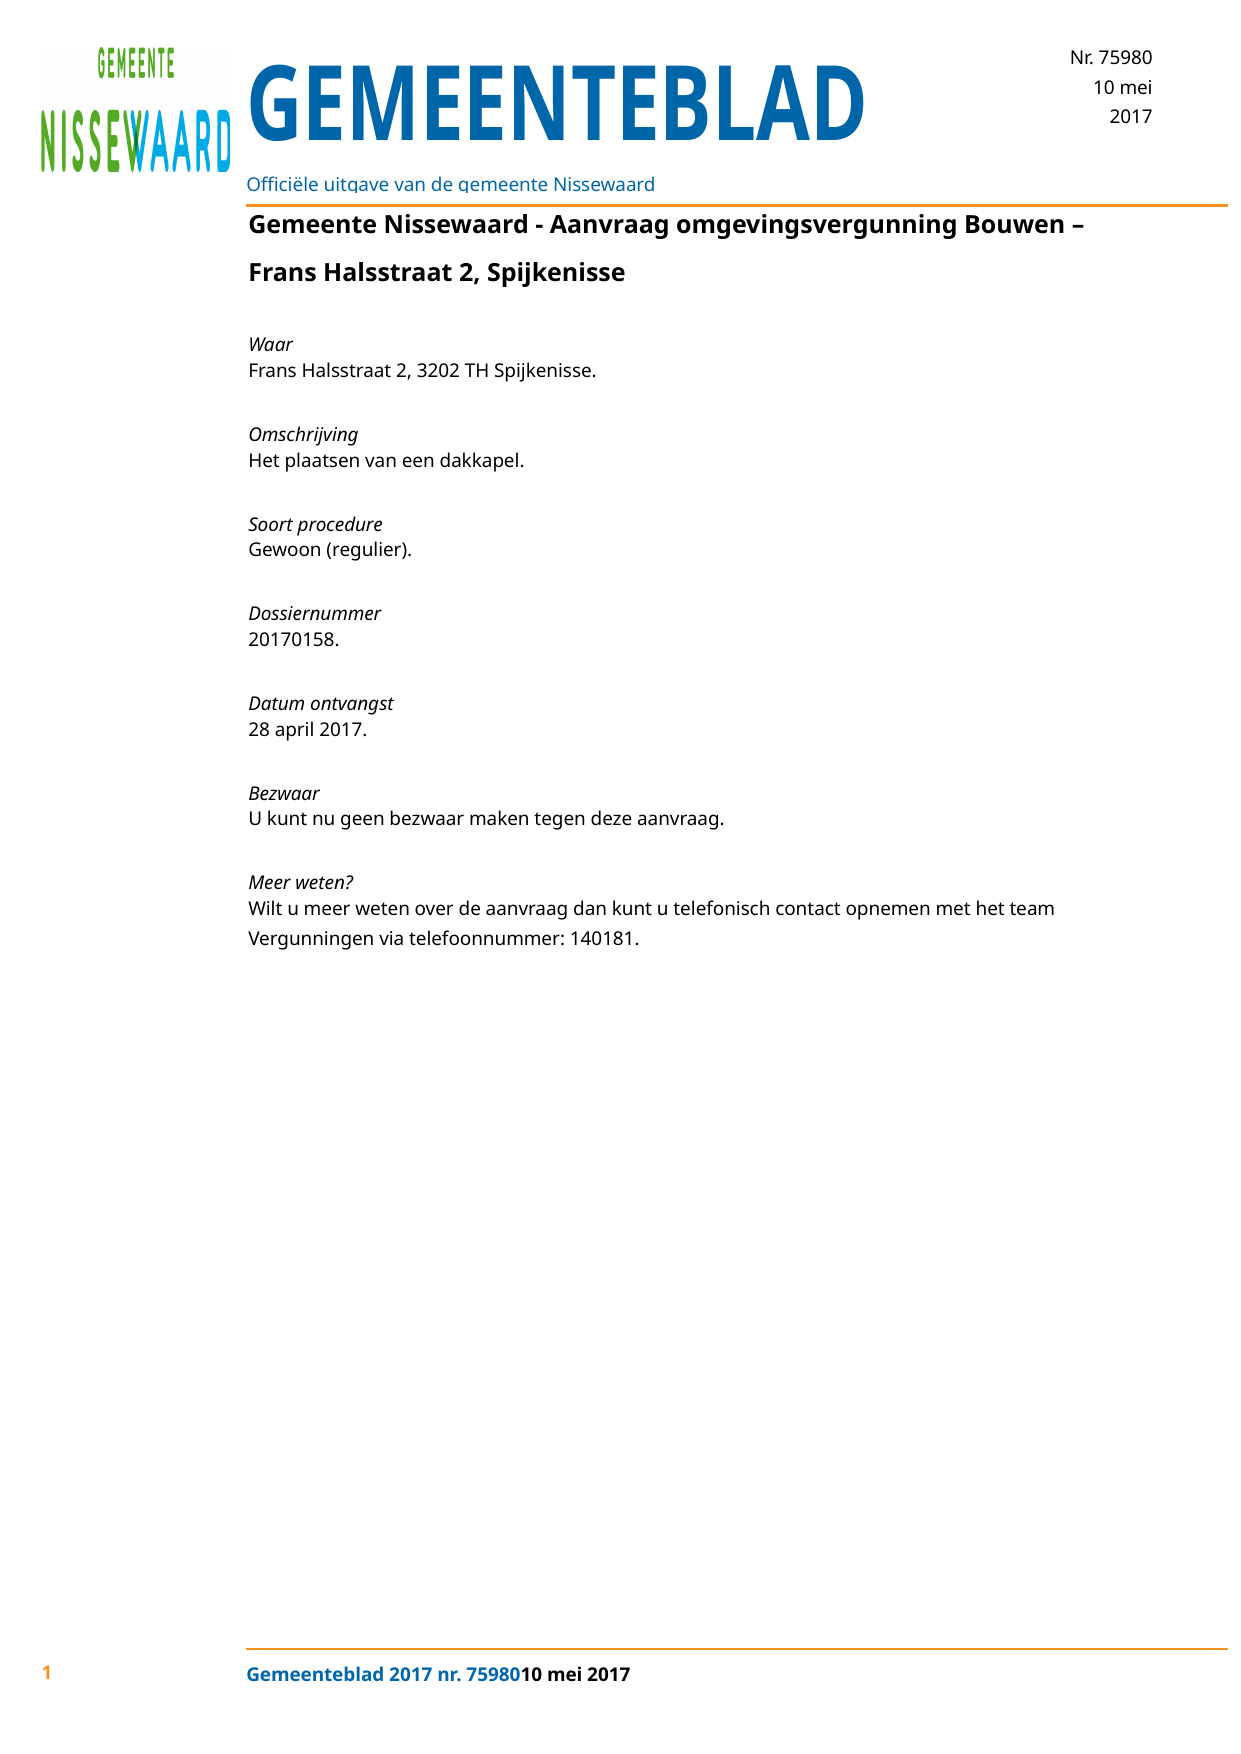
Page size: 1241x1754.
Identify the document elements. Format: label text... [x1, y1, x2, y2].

text Meer weten? [248, 869, 1152, 895]
text Het plaatsen van een dakkapel. [248, 447, 1152, 473]
text 28 april 2017. [248, 716, 1152, 742]
text 20170158. [248, 626, 1152, 652]
text Frans Halsstraat 2, 3202 TH Spijkenisse. [248, 357, 1152, 383]
text Bezwaar [248, 780, 1152, 806]
picture [200, 151, 206, 172]
text U kunt nu geen bezwaar maken tegen deze aanvraag. [248, 806, 1152, 831]
text Gewoon (regulier). [248, 537, 1152, 562]
text Omschrijving [248, 421, 1152, 447]
picture [154, 157, 165, 172]
text Datum ontvangst [248, 690, 1152, 716]
text Waar [248, 331, 1152, 357]
picture [201, 122, 206, 138]
text Gemeente Nissewaard - Aanvraag omgevingsvergunning Bouwen – Frans Halsstraat 2, Spijkenisse [248, 207, 1152, 288]
text Wilt u meer weten over de aanvraag dan kunt u telefonisch contact opnemen met het team Vergunningen via telefoonnummer: 140181. [248, 895, 1152, 951]
text Dossiernummer [248, 601, 1152, 626]
picture [41, 47, 231, 172]
picture [176, 157, 187, 172]
text Soort procedure [248, 511, 1152, 537]
picture [222, 122, 227, 160]
